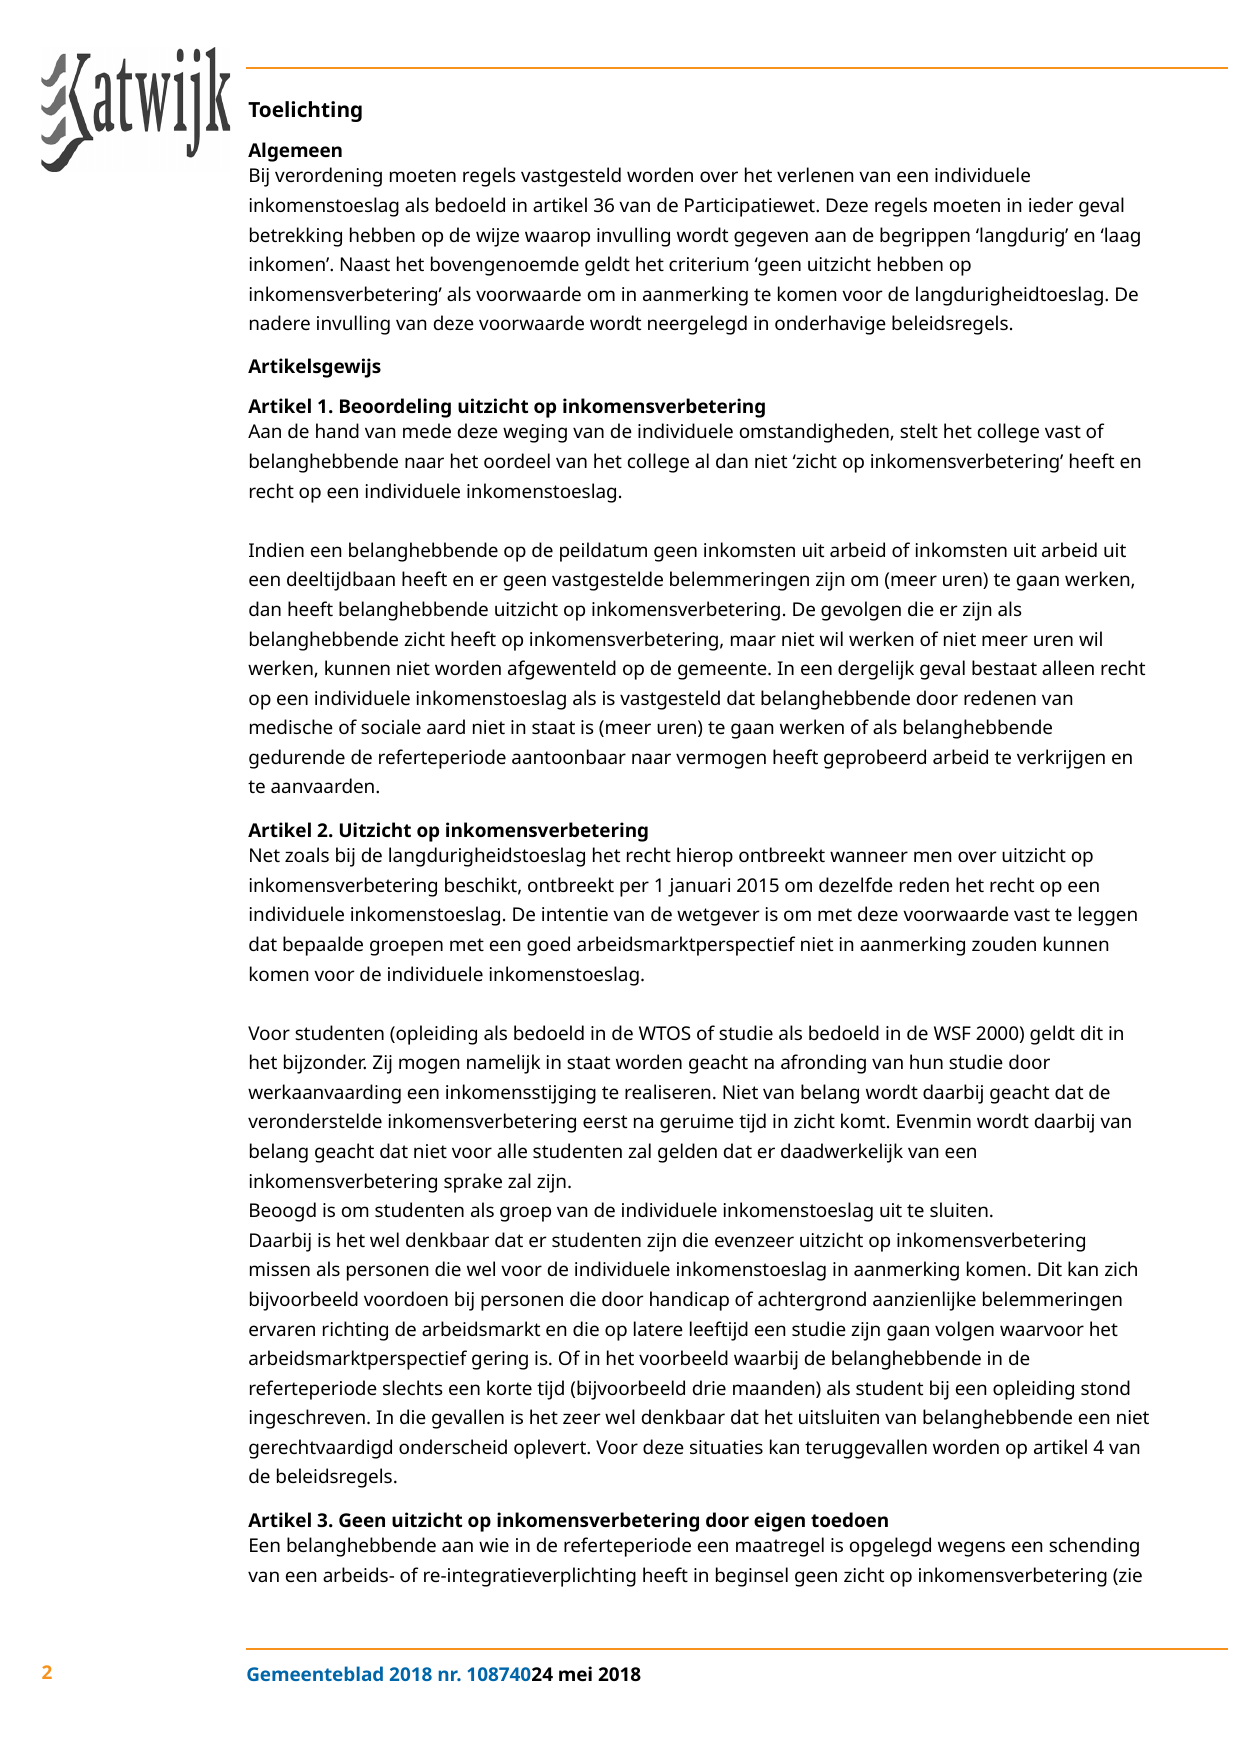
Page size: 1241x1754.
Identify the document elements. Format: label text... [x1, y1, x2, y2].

text Algemeen [248, 137, 1152, 163]
text Daarbij is het wel denkbaar dat er studenten zijn die evenzeer uitzicht op inkomensverbetering missen als personen die wel voor de individuele inkomenstoeslag in aanmerking komen. Dit kan zich bijvoorbeeld voordoen bij personen die door handicap of achtergrond aanzienlijke belemmeringen ervaren richting de arbeidsmarkt en die op latere leeftijd een studie zijn gaan volgen waarvoor het arbeidsmarktperspectief gering is. Of in het voorbeeld waarbij de belanghebbende in de referteperiode slechts een korte tijd (bijvoorbeeld drie maanden) als student bij een opleiding stond ingeschreven. In die gevallen is het zeer wel denkbaar dat het uitsluiten van belanghebbende een niet gerechtvaardigd onderscheid oplevert. Voor deze situaties kan teruggevallen worden op artikel 4 van de beleidsregels. [248, 1227, 1152, 1489]
text Bij verordening moeten regels vastgesteld worden over het verlenen van een individuele inkomenstoeslag als bedoeld in artikel 36 van de Participatiewet. Deze regels moeten in ieder geval betrekking hebben op de wijze waarop invulling wordt gegeven aan de begrippen ‘langdurig’ en ‘laag inkomen’. Naast het bovengenoemde geldt het criterium ‘geen uitzicht hebben op inkomensverbetering’ als voorwaarde om in aanmerking te komen voor de langdurigheidtoeslag. De nadere invulling van deze voorwaarde wordt neergelegd in onderhavige beleidsregels. [248, 163, 1152, 336]
text Artikel 1. Beoordeling uitzicht op inkomensverbetering [248, 393, 1152, 419]
text Net zoals bij de langdurigheidstoeslag het recht hierop ontbreekt wanneer men over uitzicht op inkomensverbetering beschikt, ontbreekt per 1 januari 2015 om dezelfde reden het recht op een individuele inkomenstoeslag. De intentie van de wetgever is om met deze voorwaarde vast te leggen dat bepaalde groepen met een goed arbeidsmarktperspectief niet in aanmerking zouden kunnen komen voor de individuele inkomenstoeslag. [248, 842, 1152, 987]
picture [41, 47, 231, 172]
text Artikelsgewijs [248, 354, 1152, 379]
text Een belanghebbende aan wie in de referteperiode een maatregel is opgelegd wegens een schending van een arbeids- of re-integratieverplichting heeft in beginsel geen zicht op inkomensverbetering (zie [248, 1533, 1152, 1588]
text Beoogd is om studenten als groep van de individuele inkomenstoeslag uit te sluiten. [248, 1197, 1152, 1223]
text Toelichting [248, 95, 1152, 123]
text Voor studenten (opleiding als bedoeld in de WTOS of studie als bedoeld in de WSF 2000) geldt dit in het bijzonder. Zij mogen namelijk in staat worden geacht na afronding van hun studie door werkaanvaarding een inkomensstijging te realiseren. Niet van belang wordt daarbij geacht dat de veronderstelde inkomensverbetering eerst na geruime tijd in zicht komt. Evenmin wordt daarbij van belang geacht dat niet voor alle studenten zal gelden dat er daadwerkelijk van een inkomensverbetering sprake zal zijn. [248, 1020, 1152, 1194]
text Aan de hand van mede deze weging van de individuele omstandigheden, stelt het college vast of belanghebbende naar het oordeel van het college al dan niet ‘zicht op inkomensverbetering’ heeft en recht op een individuele inkomenstoeslag. [248, 419, 1152, 503]
text Artikel 3. Geen uitzicht op inkomensverbetering door eigen toedoen [248, 1507, 1152, 1533]
text Indien een belanghebbende op de peildatum geen inkomsten uit arbeid of inkomsten uit arbeid uit een deeltijdbaan heeft en er geen vastgestelde belemmeringen zijn om (meer uren) te gaan werken, dan heeft belanghebbende uitzicht op inkomensverbetering. De gevolgen die er zijn als belanghebbende zicht heeft op inkomensverbetering, maar niet wil werken of niet meer uren wil werken, kunnen niet worden afgewenteld op de gemeente. In een dergelijk geval bestaat alleen recht op een individuele inkomenstoeslag als is vastgesteld dat belanghebbende door redenen van medische of sociale aard niet in staat is (meer uren) te gaan werken of als belanghebbende gedurende de referteperiode aantoonbaar naar vermogen heeft geprobeerd arbeid te verkrijgen en te aanvaarden. [248, 537, 1152, 799]
text Artikel 2. Uitzicht op inkomensverbetering [248, 817, 1152, 842]
